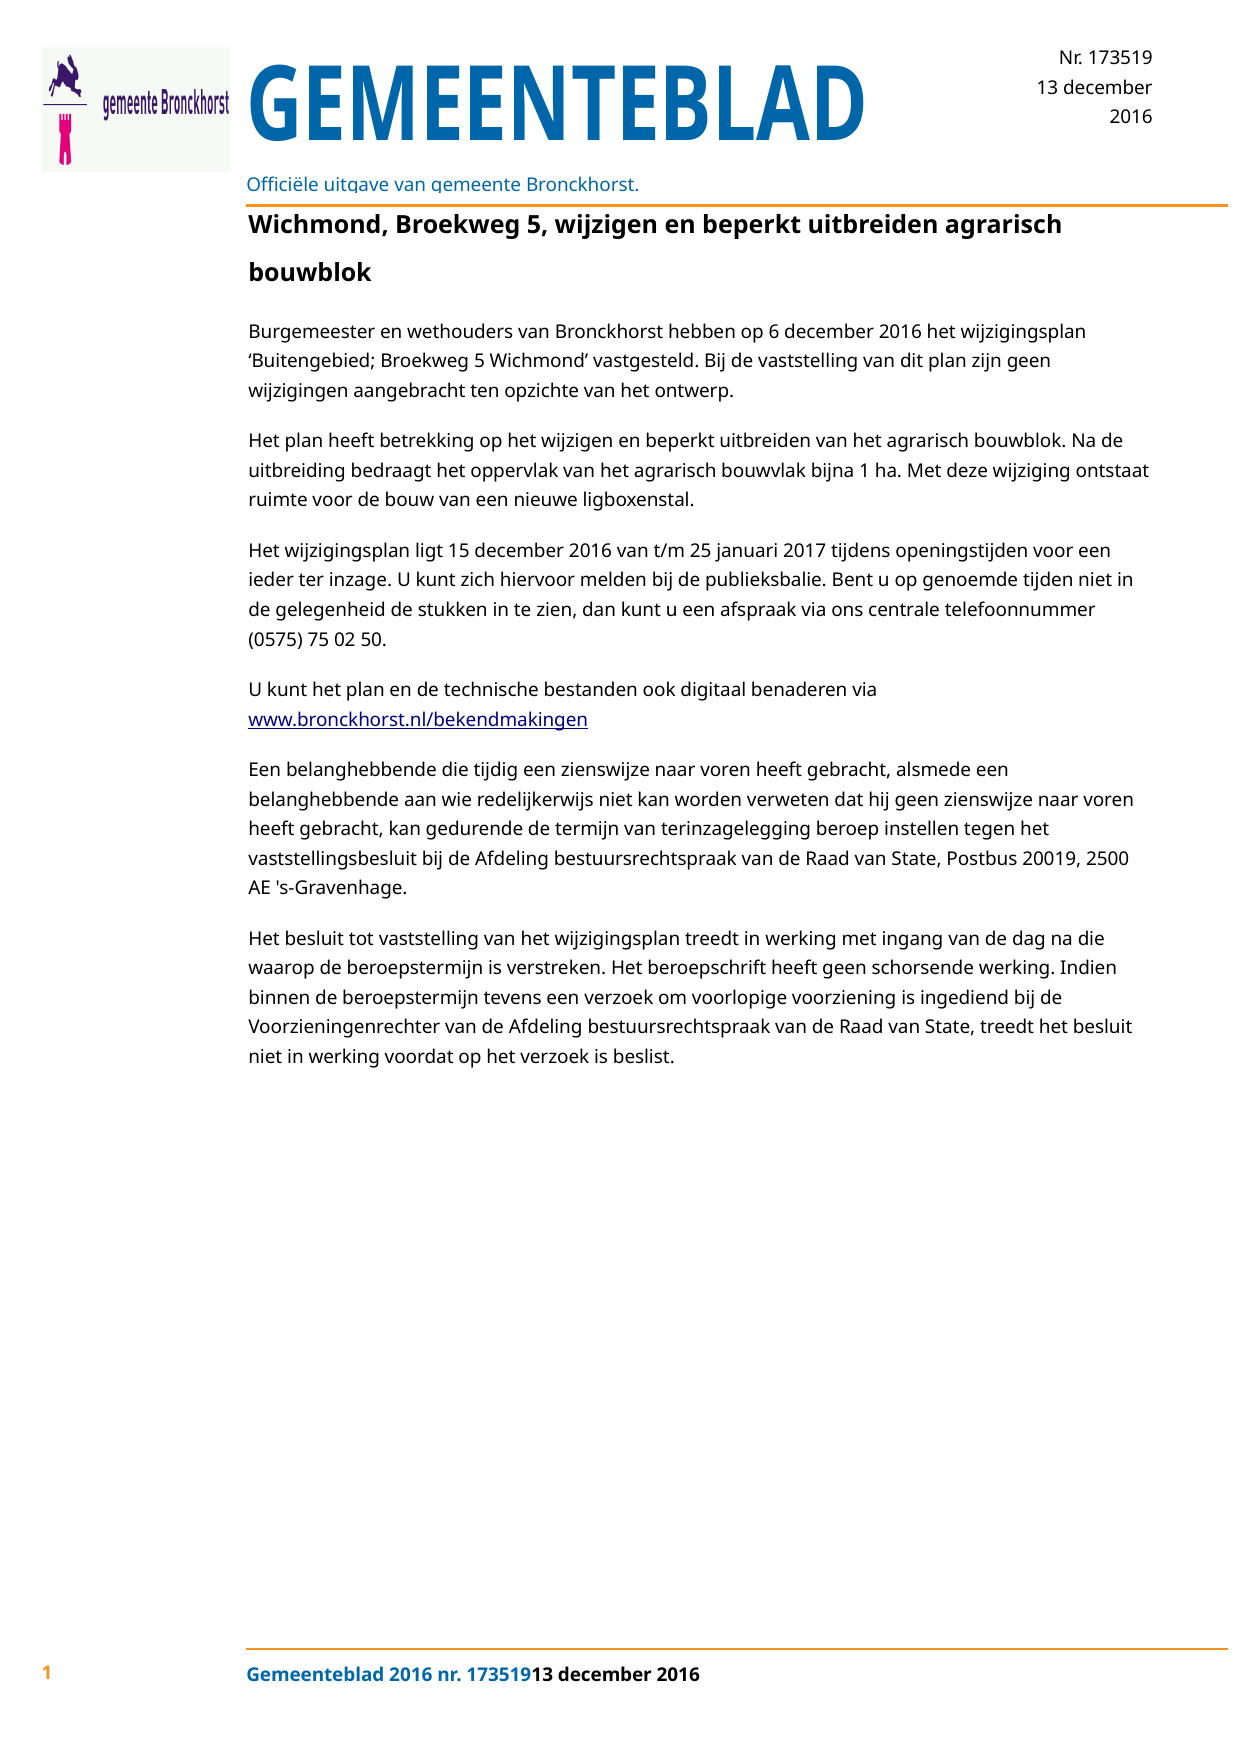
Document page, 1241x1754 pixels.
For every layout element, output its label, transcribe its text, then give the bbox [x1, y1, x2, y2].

text Het wijzigingsplan ligt 15 december 2016 van t/m 25 januari 2017 tijdens openingstijden voor een ieder ter inzage. U kunt zich hiervoor melden bij de publieksbalie. Bent u op genoemde tijden niet in de gelegenheid de stukken in te zien, dan kunt u een afspraak via ons centrale telefoonnummer (0575) 75 02 50. [248, 537, 1152, 652]
text Het besluit tot vaststelling van het wijzigingsplan treedt in werking met ingang van de dag na die waarop de beroepstermijn is verstreken. Het beroepschrift heeft geen schorsende werking. Indien binnen de beroepstermijn tevens een verzoek om voorlopige voorziening is ingediend bij de Voorzieningenrechter van de Afdeling bestuursrechtspraak van de Raad van State, treedt het besluit niet in werking voordat op het verzoek is beslist. [248, 925, 1152, 1069]
text Wichmond, Broekweg 5, wijzigen en beperkt uitbreiden agrarisch bouwblok [248, 207, 1152, 288]
text Een belanghebbende die tijdig een zienswijze naar voren heeft gebracht, alsmede een belanghebbende aan wie redelijkerwijs niet kan worden verweten dat hij geen zienswijze naar voren heeft gebracht, kan gedurende de termijn van terinzagelegging beroep instellen tegen het vaststellingsbesluit bij de Afdeling bestuursrechtspraak van de Raad van State, Postbus 20019, 2500 AE 's-Gravenhage. [248, 756, 1152, 900]
picture [41, 47, 231, 172]
text Burgemeester en wethouders van Bronckhorst hebben op 6 december 2016 het wijzigingsplan ‘Buitengebied; Broekweg 5 Wichmond’ vastgesteld. Bij de vaststelling van dit plan zijn geen wijzigingen aangebracht ten opzichte van het ontwerp. [248, 318, 1152, 403]
text Het plan heeft betrekking op het wijzigen en beperkt uitbreiden van het agrarisch bouwblok. Na de uitbreiding bedraagt het oppervlak van het agrarisch bouwvlak bijna 1 ha. Met deze wijziging ontstaat ruimte voor de bouw van een nieuwe ligboxenstal. [248, 427, 1152, 512]
text U kunt het plan en de technische bestanden ook digitaal benaderen via www.bronckhorst.nl/bekendmakingen [248, 676, 1152, 732]
